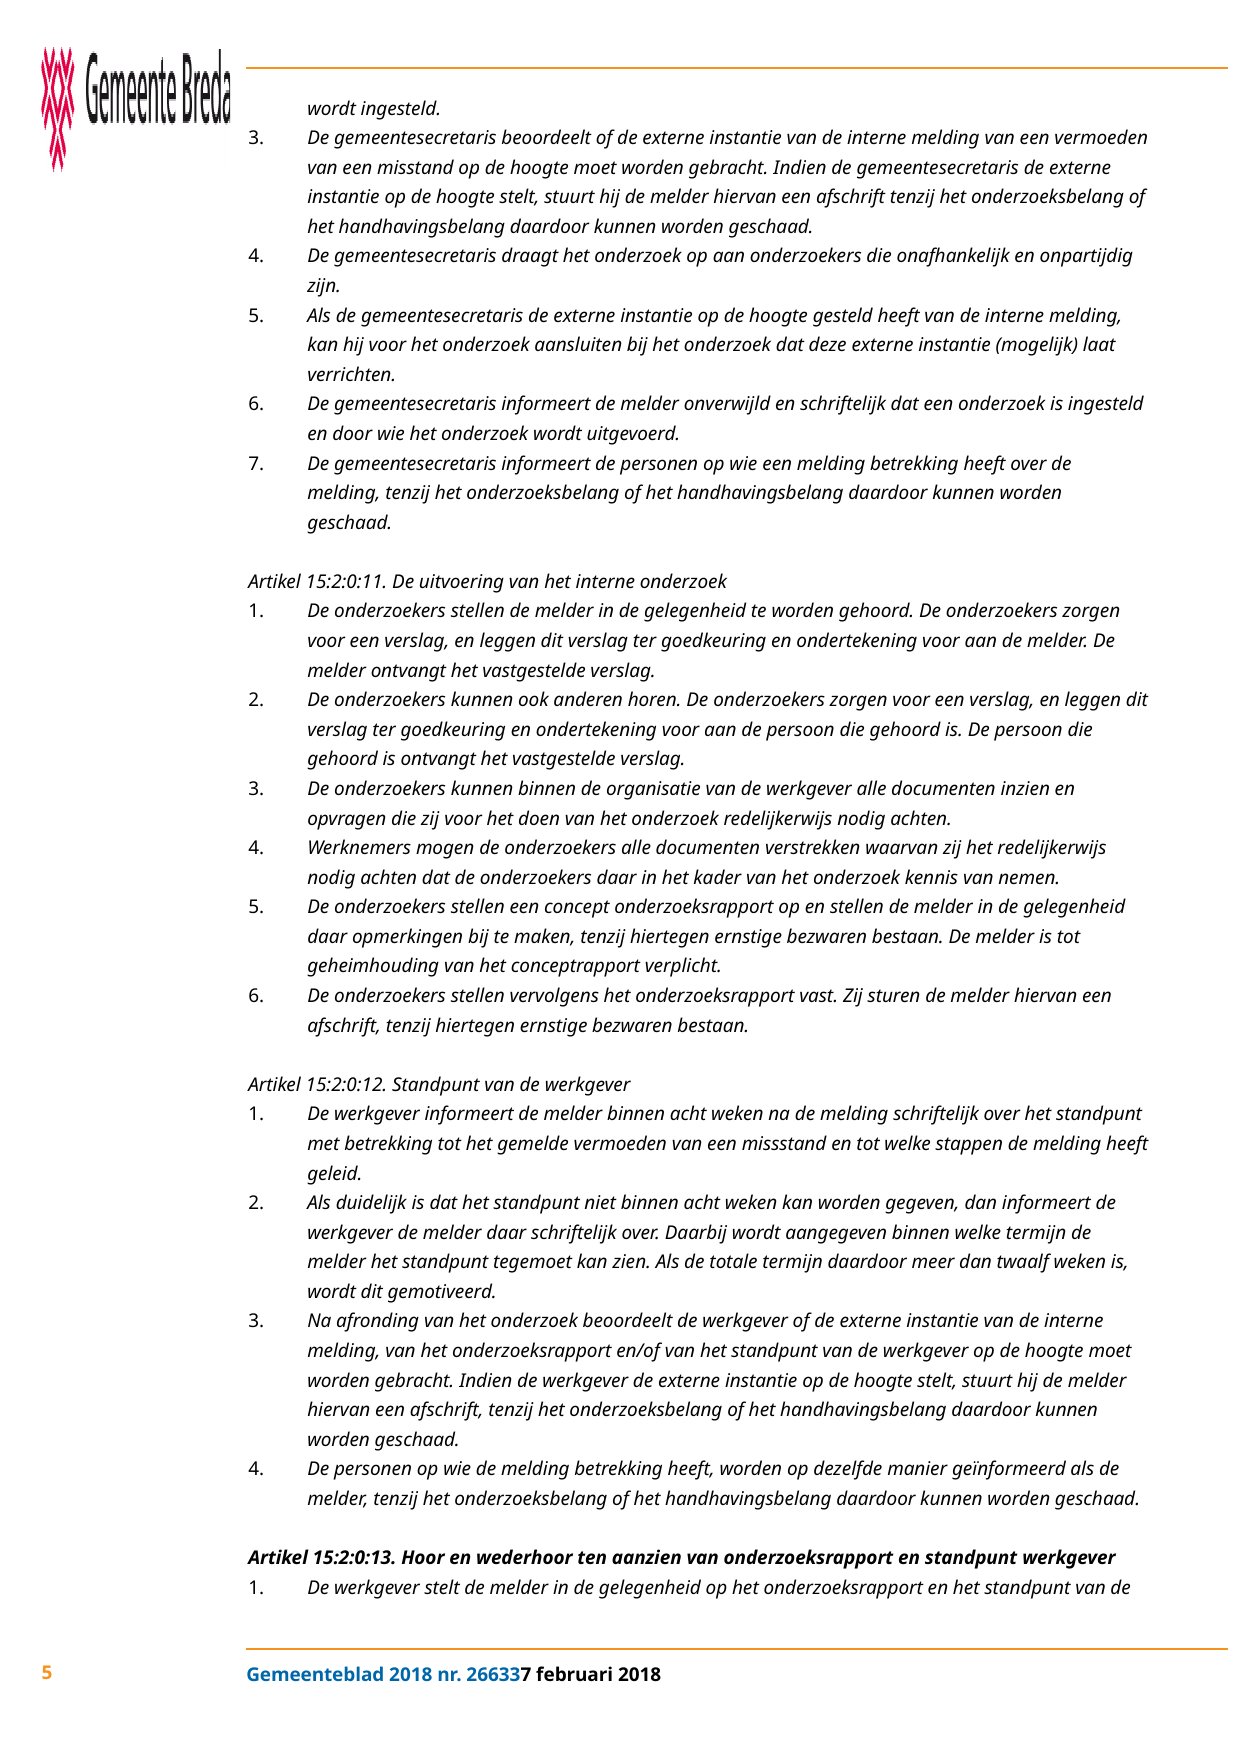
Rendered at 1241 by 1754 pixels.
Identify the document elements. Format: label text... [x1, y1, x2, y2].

list De onderzoekers stellen de melder in de gelegenheid te worden gehoord. De onderzoekers zorgen voor een verslag, en leggen dit verslag ter goedkeuring en ondertekening voor aan de melder. De melder ontvangt het vastgestelde verslag. [248, 598, 1152, 683]
text Artikel 15:2:0:13. Hoor en wederhoor ten aanzien van onderzoeksrapport en standpunt werkgever [248, 1544, 1152, 1570]
picture [41, 47, 231, 172]
list De personen op wie de melding betrekking heeft, worden op dezelfde manier geïnformeerd als de melder, tenzij het onderzoeksbelang of het handhavingsbelang daardoor kunnen worden geschaad. [248, 1456, 1152, 1511]
list De onderzoekers kunnen ook anderen horen. De onderzoekers zorgen voor een verslag, en leggen dit verslag ter goedkeuring en ondertekening voor aan de persoon die gehoord is. De persoon die gehoord is ontvangt het vastgestelde verslag. [248, 686, 1152, 771]
list De gemeentesecretaris beoordeelt of de externe instantie van de interne melding van een vermoeden van een misstand op de hoogte moet worden gebracht. Indien de gemeentesecretaris de externe instantie op de hoogte stelt, stuurt hij de melder hiervan een afschrift tenzij het onderzoeksbelang of het handhavingsbelang daardoor kunnen worden geschaad. [248, 124, 1152, 239]
list De werkgever informeert de melder binnen acht weken na de melding schriftelijk over het standpunt met betrekking tot het gemelde vermoeden van een missstand en tot welke stappen de melding heeft geleid. [248, 1101, 1152, 1186]
list De werkgever stelt de melder in de gelegenheid op het onderzoeksrapport en het standpunt van de [248, 1574, 1152, 1600]
list De gemeentesecretaris informeert de melder onverwijld en schriftelijk dat een onderzoek is ingesteld en door wie het onderzoek wordt uitgevoerd. [248, 391, 1152, 446]
list De onderzoekers stellen een concept onderzoeksrapport op en stellen de melder in de gelegenheid daar opmerkingen bij te maken, tenzij hiertegen ernstige bezwaren bestaan. De melder is tot geheimhouding van het conceptrapport verplicht. [248, 893, 1152, 978]
text Artikel 15:2:0:11. De uitvoering van het interne onderzoek [248, 568, 1152, 594]
list De onderzoekers stellen vervolgens het onderzoeksrapport vast. Zij sturen de melder hiervan een afschrift, tenzij hiertegen ernstige bezwaren bestaan. [248, 982, 1152, 1038]
list Als de gemeentesecretaris de externe instantie op de hoogte gesteld heeft van de interne melding, kan hij voor het onderzoek aansluiten bij het onderzoek dat deze externe instantie (mogelijk) laat verrichten. [248, 302, 1152, 387]
list De onderzoekers kunnen binnen de organisatie van de werkgever alle documenten inzien en opvragen die zij voor het doen van het onderzoek redelijkerwijs nodig achten. [248, 775, 1152, 831]
list De gemeentesecretaris informeert de personen op wie een melding betrekking heeft over de melding, tenzij het onderzoeksbelang of het handhavingsbelang daardoor kunnen worden geschaad. [248, 450, 1152, 535]
text Artikel 15:2:0:12. Standpunt van de werkgever [248, 1071, 1152, 1097]
list wordt ingesteld. [248, 95, 1152, 121]
list Na afronding van het onderzoek beoordeelt de werkgever of de externe instantie van de interne melding, van het onderzoeksrapport en/of van het standpunt van de werkgever op de hoogte moet worden gebracht. Indien de werkgever de externe instantie op de hoogte stelt, stuurt hij de melder hiervan een afschrift, tenzij het onderzoeksbelang of het handhavingsbelang daardoor kunnen worden geschaad. [248, 1308, 1152, 1452]
list De gemeentesecretaris draagt het onderzoek op aan onderzoekers die onafhankelijk en onpartijdig zijn. [248, 243, 1152, 298]
list Als duidelijk is dat het standpunt niet binnen acht weken kan worden gegeven, dan informeert de werkgever de melder daar schriftelijk over. Daarbij wordt aangegeven binnen welke termijn de melder het standpunt tegemoet kan zien. Als de totale termijn daardoor meer dan twaalf weken is, wordt dit gemotiveerd. [248, 1189, 1152, 1304]
list Werknemers mogen de onderzoekers alle documenten verstrekken waarvan zij het redelijkerwijs nodig achten dat de onderzoekers daar in het kader van het onderzoek kennis van nemen. [248, 834, 1152, 890]
